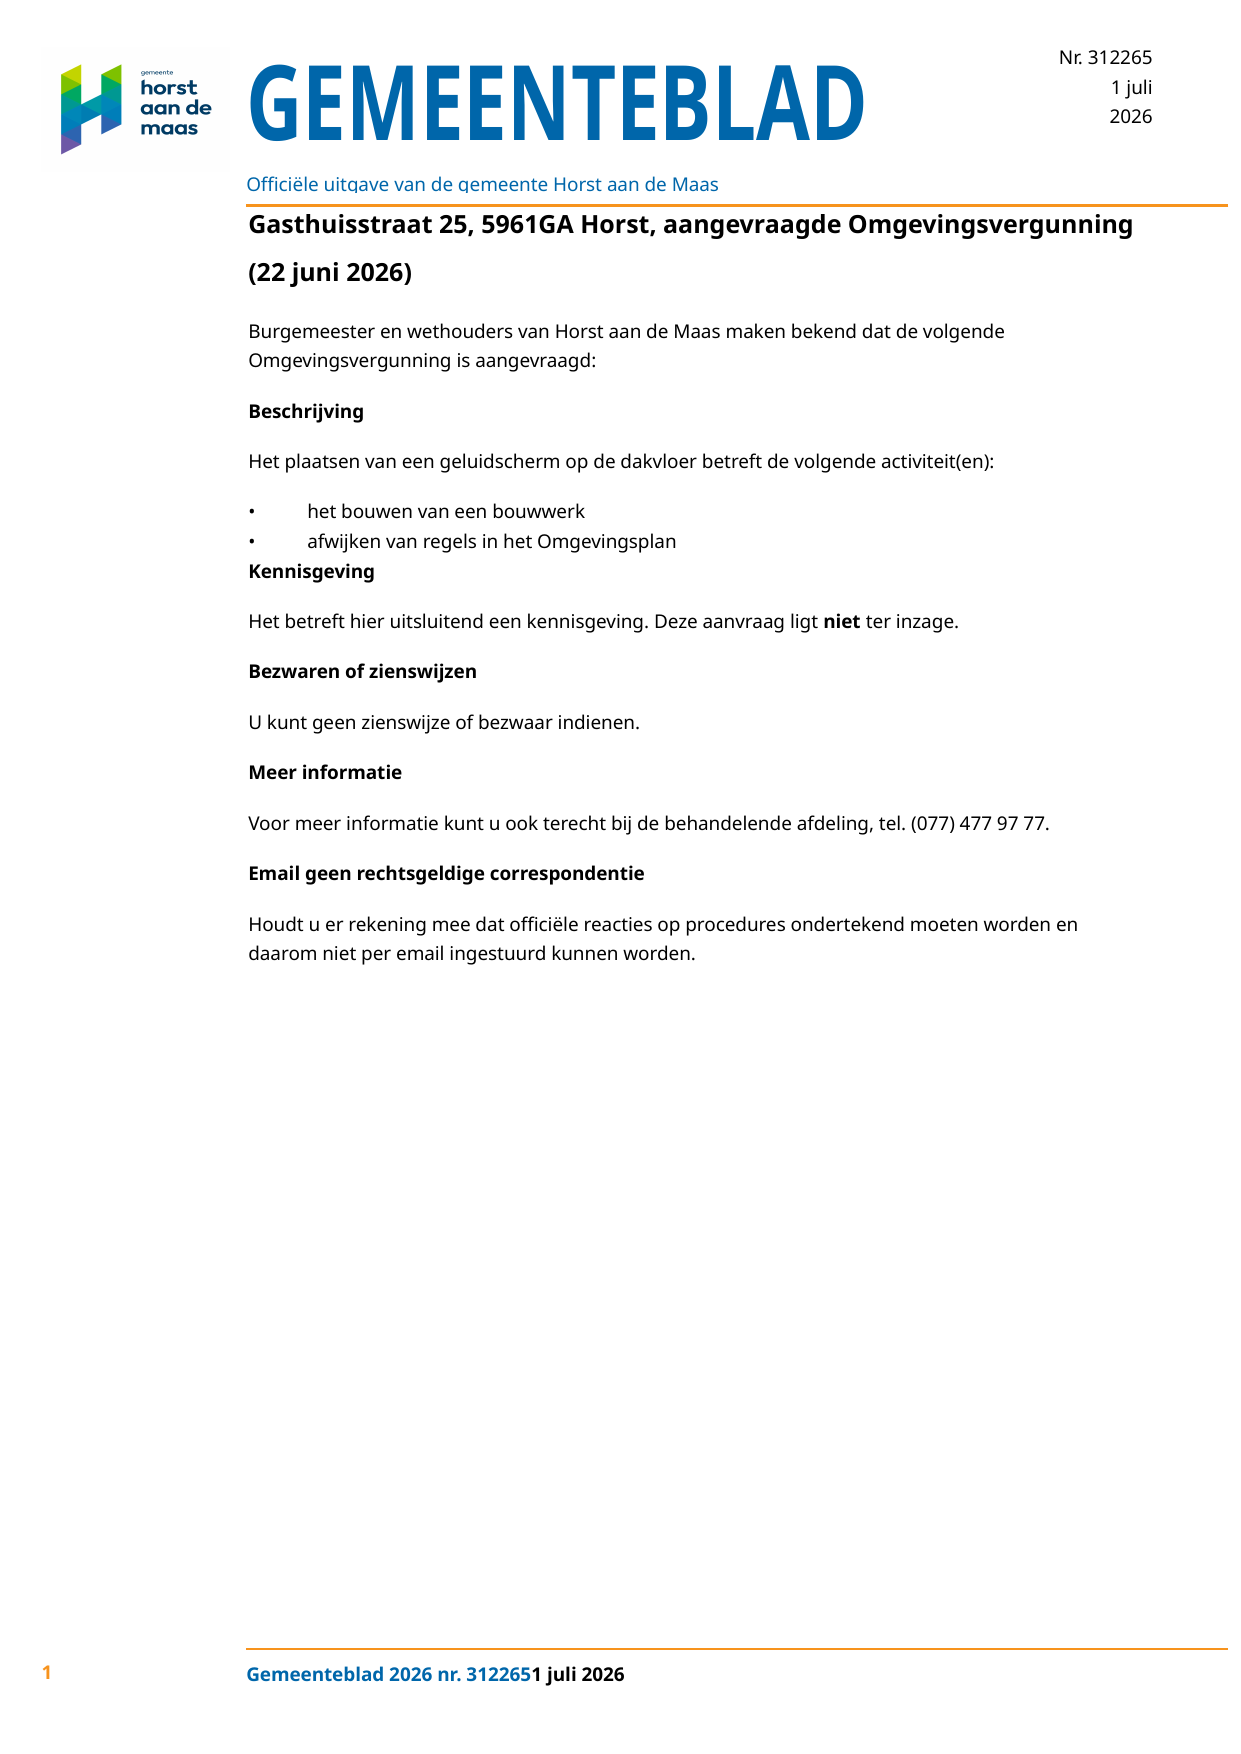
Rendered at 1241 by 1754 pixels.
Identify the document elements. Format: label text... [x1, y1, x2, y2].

text Email geen rechtsgeldige correspondentie [248, 860, 1152, 886]
text Houdt u er rekening mee dat officiële reacties op procedures ondertekend moeten worden en daarom niet per email ingestuurd kunnen worden. [248, 911, 1152, 966]
text Burgemeester en wethouders van Horst aan de Maas maken bekend dat de volgende Omgevingsvergunning is aangevraagd: [248, 318, 1152, 373]
text Beschrijving [248, 398, 1152, 424]
list afwijken van regels in het Omgevingsplan [248, 528, 1152, 554]
text Bezwaren of zienswijzen [248, 659, 1152, 684]
text Het plaatsen van een geluidscherm op de dakvloer betreft de volgende activiteit(en): [248, 448, 1152, 474]
text Kennisgeving [248, 558, 1152, 584]
list het bouwen van een bouwwerk [248, 499, 1152, 524]
text Het betreft hier uitsluitend een kennisgeving. Deze aanvraag ligt niet ter inzage. [248, 608, 1152, 634]
text Gasthuisstraat 25, 5961GA Horst, aangevraagde Omgevingsvergunning (22 juni 2026) [248, 207, 1152, 288]
text Voor meer informatie kunt u ook terecht bij de behandelende afdeling, tel. (077) 477 97 77. [248, 810, 1152, 836]
text U kunt geen zienswijze of bezwaar indienen. [248, 709, 1152, 735]
picture [41, 47, 231, 172]
text Meer informatie [248, 759, 1152, 785]
